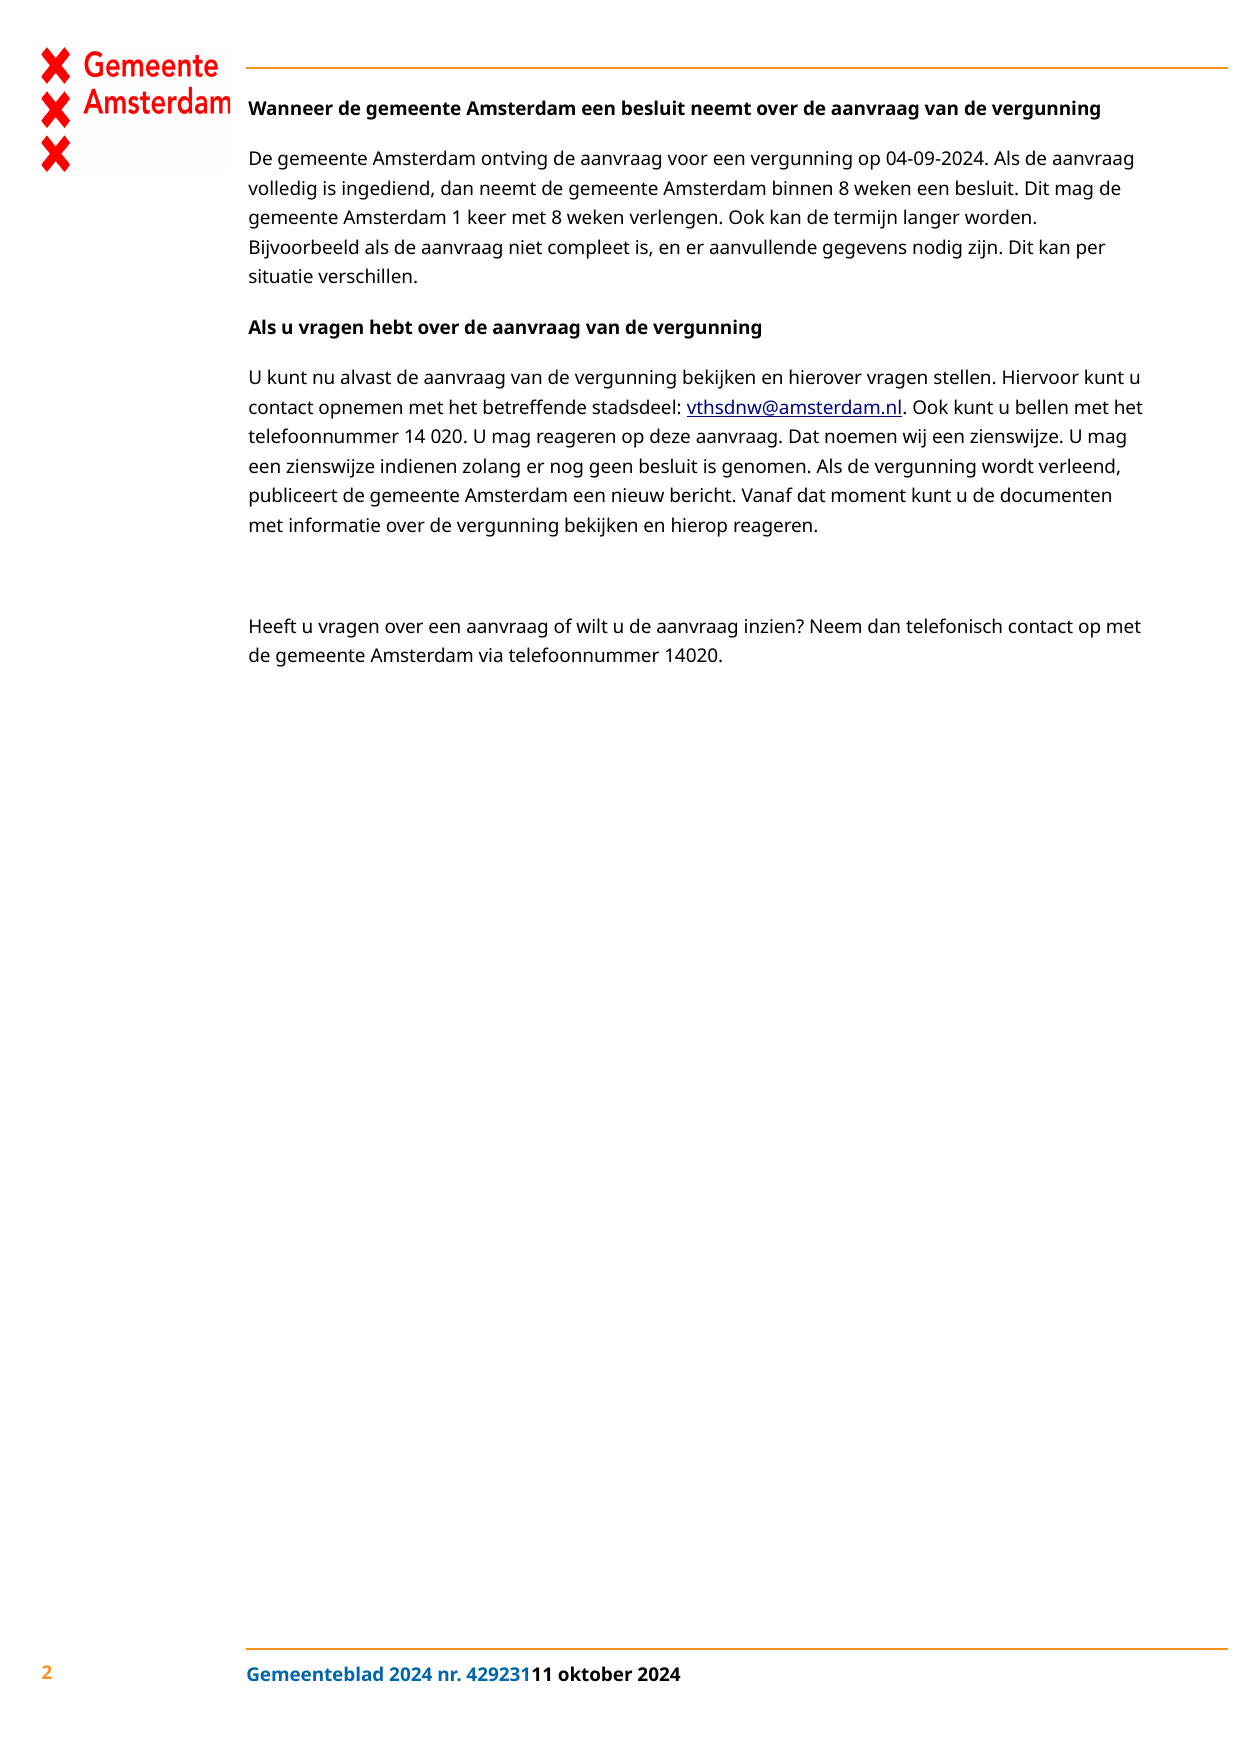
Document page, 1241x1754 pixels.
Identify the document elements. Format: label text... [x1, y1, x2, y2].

text Wanneer de gemeente Amsterdam een besluit neemt over de aanvraag van de vergunning [248, 95, 1152, 121]
text De gemeente Amsterdam ontving de aanvraag voor een vergunning op 04-09-2024. Als de aanvraag volledig is ingediend, dan neemt de gemeente Amsterdam binnen 8 weken een besluit. Dit mag de gemeente Amsterdam 1 keer met 8 weken verlengen. Ook kan de termijn langer worden. Bijvoorbeeld als de aanvraag niet compleet is, en er aanvullende gegevens nodig zijn. Dit kan per situatie verschillen. [248, 145, 1152, 289]
picture [41, 47, 231, 172]
text Als u vragen hebt over de aanvraag van de vergunning [248, 314, 1152, 340]
text U kunt nu alvast de aanvraag van de vergunning bekijken en hierover vragen stellen. Hiervoor kunt u contact opnemen met het betreffende stadsdeel: vthsdnw@amsterdam.nl. Ook kunt u bellen met het telefoonnummer 14 020. U mag reageren op deze aanvraag. Dat noemen wij een zienswijze. U mag een zienswijze indienen zolang er nog geen besluit is genomen. Als de vergunning wordt verleend, publiceert de gemeente Amsterdam een nieuw bericht. Vanaf dat moment kunt u de documenten met informatie over de vergunning bekijken en hierop reageren. [248, 364, 1152, 538]
text Heeft u vragen over een aanvraag of wilt u de aanvraag inzien? Neem dan telefonisch contact op met de gemeente Amsterdam via telefoonnummer 14020. [248, 613, 1152, 668]
